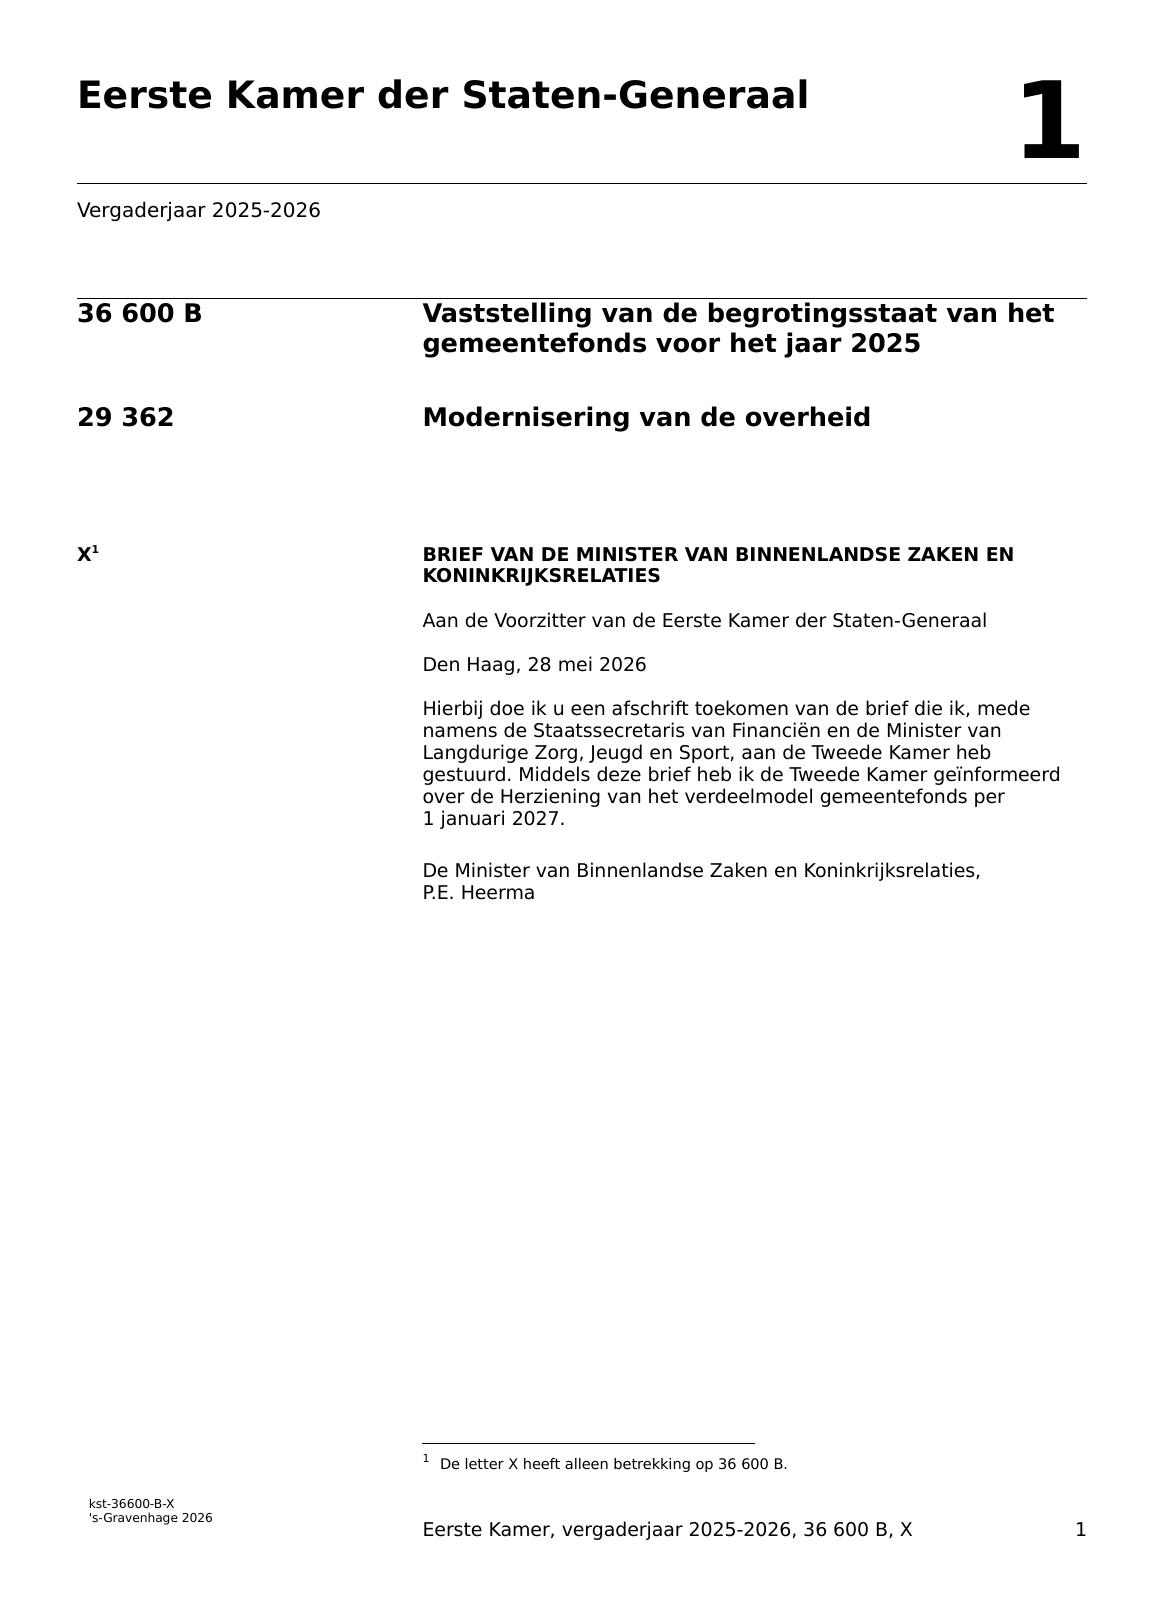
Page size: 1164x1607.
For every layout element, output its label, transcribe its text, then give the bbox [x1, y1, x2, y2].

subtitle X BRIEF VAN DE MINISTER VAN BINNENLANDSE ZAKEN EN KONINKRIJKSRELATIES [77, 543, 1087, 587]
subtitle 29 362 Modernisering van de overheid [77, 403, 1087, 432]
table_cell Vergaderjaar 2025-2026 [77, 184, 1087, 298]
text Den Haag, 28 mei 2026 [422, 654, 1087, 676]
text Hierbij doe ik u een afschrift toekomen van de brief die ik, mede namens de Staatssecretaris van Financiën en de Minister van Langdurige Zorg, Jeugd en Sport, aan de Tweede Kamer heb gestuurd. Middels deze brief heb ik de Tweede Kamer geïnformeerd over de Herziening van het verdeelmodel gemeentefonds per 1 januari 2027. [422, 698, 1087, 830]
text De Minister van Binnenlandse Zaken en Koninkrijksrelaties, P.E. Heerma [422, 860, 1087, 904]
text Aan de Voorzitter van de Eerste Kamer der Staten-Generaal [422, 609, 1087, 632]
text 's-Gravenhage 2026 [88, 1511, 323, 1525]
table_header 1 [886, 59, 1087, 183]
text kst-36600-B-X [88, 1497, 323, 1511]
subtitle 36 600 B Vaststelling van de begrotingsstaat van het gemeentefonds voor het jaar 2025 [77, 299, 1087, 358]
text De letter X heeft alleen betrekking op 36 600 B. [422, 1452, 1087, 1474]
table_header Eerste Kamer der Staten-Generaal [77, 59, 886, 183]
